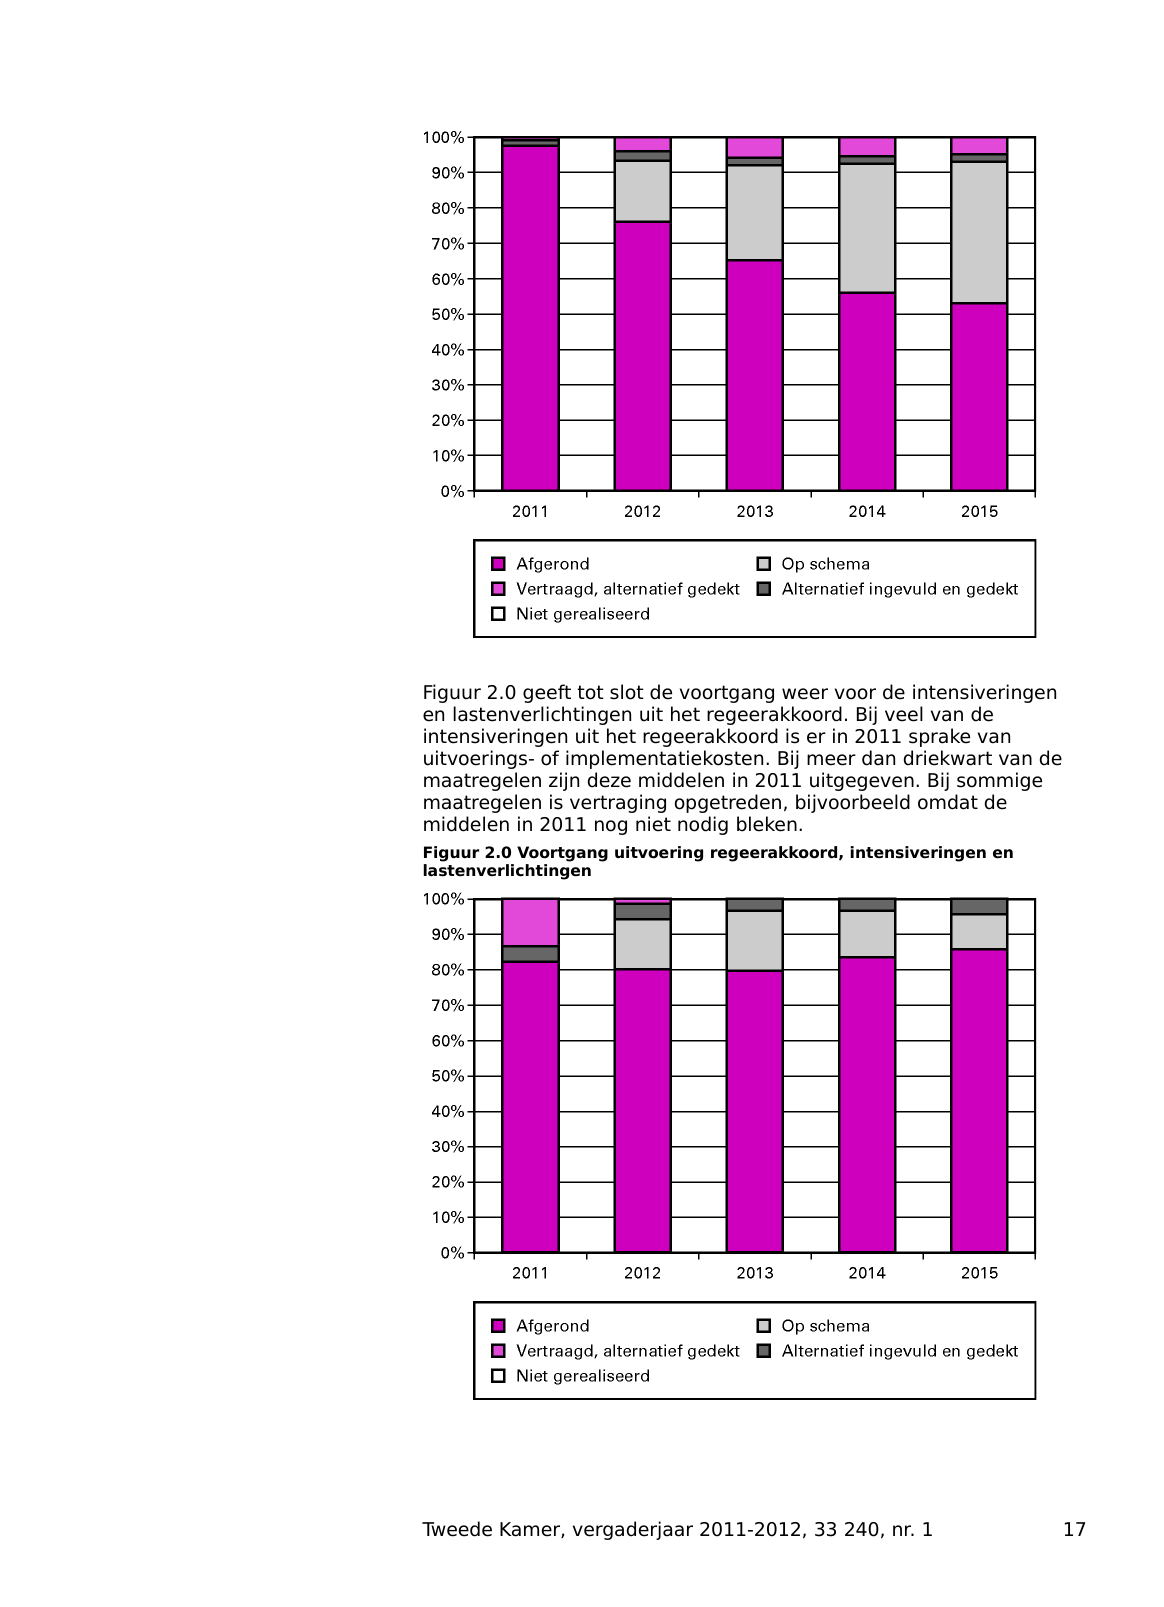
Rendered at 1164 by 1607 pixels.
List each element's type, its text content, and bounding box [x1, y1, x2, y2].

picture [422, 891, 1037, 1400]
text Figuur 2.0 Voortgang uitvoering regeerakkoord, intensiveringen en lastenverlichtingen [422, 844, 1036, 880]
text Figuur 2.0 geeft tot slot de voortgang weer voor de intensiveringen en lastenverlichtingen uit het regeerakkoord. Bij veel van de intensiveringen uit het regeerakkoord is er in 2011 sprake van uitvoerings- of implementatiekosten. Bij meer dan driekwart van de maatregelen zijn deze middelen in 2011 uitgegeven. Bij sommige maatregelen is vertraging opgetreden, bijvoorbeeld omdat de middelen in 2011 nog niet nodig bleken. [422, 682, 1087, 836]
picture [422, 130, 1037, 638]
